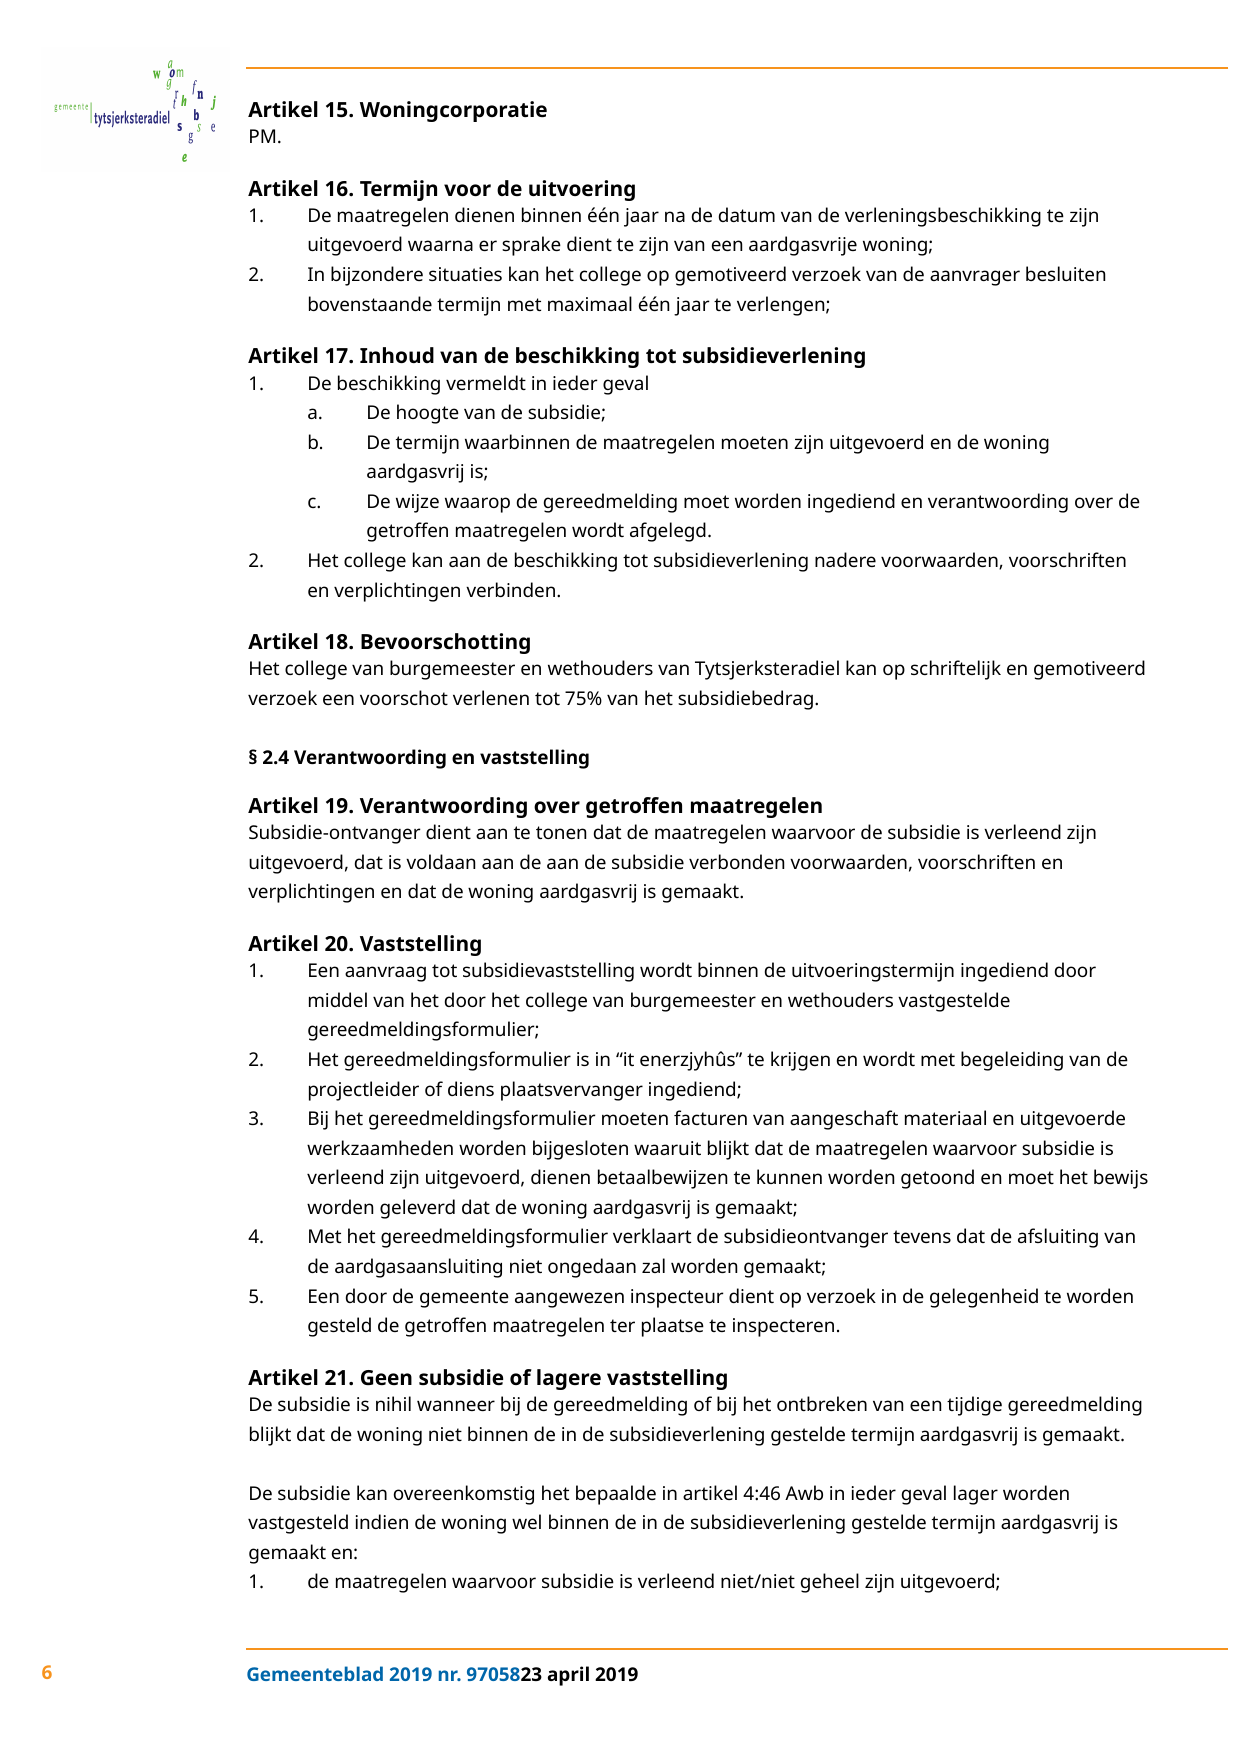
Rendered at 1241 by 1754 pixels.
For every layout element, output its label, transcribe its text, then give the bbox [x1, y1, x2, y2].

list De termijn waarbinnen de maatregelen moeten zijn uitgevoerd en de woning aardgasvrij is; [307, 429, 1152, 484]
text Het college van burgemeester en wethouders van Tytsjerksteradiel kan op schriftelijk en gemotiveerd verzoek een voorschot verlenen tot 75% van het subsidiebedrag. [248, 656, 1152, 711]
picture [41, 47, 231, 172]
list De hoogte van de subsidie; [307, 399, 1152, 425]
list Een aanvraag tot subsidievaststelling wordt binnen de uitvoeringstermijn ingediend door middel van het door het college van burgemeester en wethouders vastgestelde gereedmeldingsformulier; [248, 957, 1152, 1042]
list De beschikking vermeldt in ieder geval [248, 370, 1152, 395]
text Artikel 18. Bevoorschotting [248, 627, 1152, 656]
list Een door de gemeente aangewezen inspecteur dient op verzoek in de gelegenheid te worden gesteld de getroffen maatregelen ter plaatse te inspecteren. [248, 1283, 1152, 1338]
text Artikel 17. Inhoud van de beschikking tot subsidieverlening [248, 341, 1152, 370]
list In bijzondere situaties kan het college op gemotiveerd verzoek van de aanvrager besluiten bovenstaande termijn met maximaal één jaar te verlengen; [248, 261, 1152, 317]
list De wijze waarop de gereedmelding moet worden ingediend en verantwoording over de getroffen maatregelen wordt afgelegd. [307, 488, 1152, 543]
text § 2.4 Verantwoording en vaststelling [248, 744, 1152, 770]
list Het gereedmeldingsformulier is in “it enerzjyhûs” te krijgen en wordt met begeleiding van de projectleider of diens plaatsvervanger ingediend; [248, 1046, 1152, 1101]
list Met het gereedmeldingsformulier verklaart de subsidieontvanger tevens dat de afsluiting van de aardgasaansluiting niet ongedaan zal worden gemaakt; [248, 1224, 1152, 1279]
text De subsidie is nihil wanneer bij de gereedmelding of bij het ontbreken van een tijdige gereedmelding blijkt dat de woning niet binnen de in de subsidieverlening gestelde termijn aardgasvrij is gemaakt. [248, 1391, 1152, 1447]
text Artikel 15. Woningcorporatie [248, 95, 1152, 123]
text Artikel 20. Vaststelling [248, 929, 1152, 957]
text Artikel 16. Termijn voor de uitvoering [248, 174, 1152, 202]
text De subsidie kan overeenkomstig het bepaalde in artikel 4:46 Awb in ieder geval lager worden vastgesteld indien de woning wel binnen de in de subsidieverlening gestelde termijn aardgasvrij is gemaakt en: [248, 1480, 1152, 1565]
list De maatregelen dienen binnen één jaar na de datum van de verleningsbeschikking te zijn uitgevoerd waarna er sprake dient te zijn van een aardgasvrije woning; [248, 202, 1152, 257]
text Subsidie-ontvanger dient aan te tonen dat de maatregelen waarvoor de subsidie is verleend zijn uitgevoerd, dat is voldaan aan de aan de subsidie verbonden voorwaarden, voorschriften en verplichtingen en dat de woning aardgasvrij is gemaakt. [248, 819, 1152, 904]
text Artikel 19. Verantwoording over getroffen maatregelen [248, 791, 1152, 819]
list Bij het gereedmeldingsformulier moeten facturen van aangeschaft materiaal en uitgevoerde werkzaamheden worden bijgesloten waaruit blijkt dat de maatregelen waarvoor subsidie is verleend zijn uitgevoerd, dienen betaalbewijzen te kunnen worden getoond en moet het bewijs worden geleverd dat de woning aardgasvrij is gemaakt; [248, 1105, 1152, 1220]
list Het college kan aan de beschikking tot subsidieverlening nadere voorwaarden, voorschriften en verplichtingen verbinden. [248, 547, 1152, 602]
text Artikel 21. Geen subsidie of lagere vaststelling [248, 1363, 1152, 1391]
list de maatregelen waarvoor subsidie is verleend niet/niet geheel zijn uitgevoerd; [248, 1569, 1152, 1594]
text PM. [248, 123, 1152, 149]
